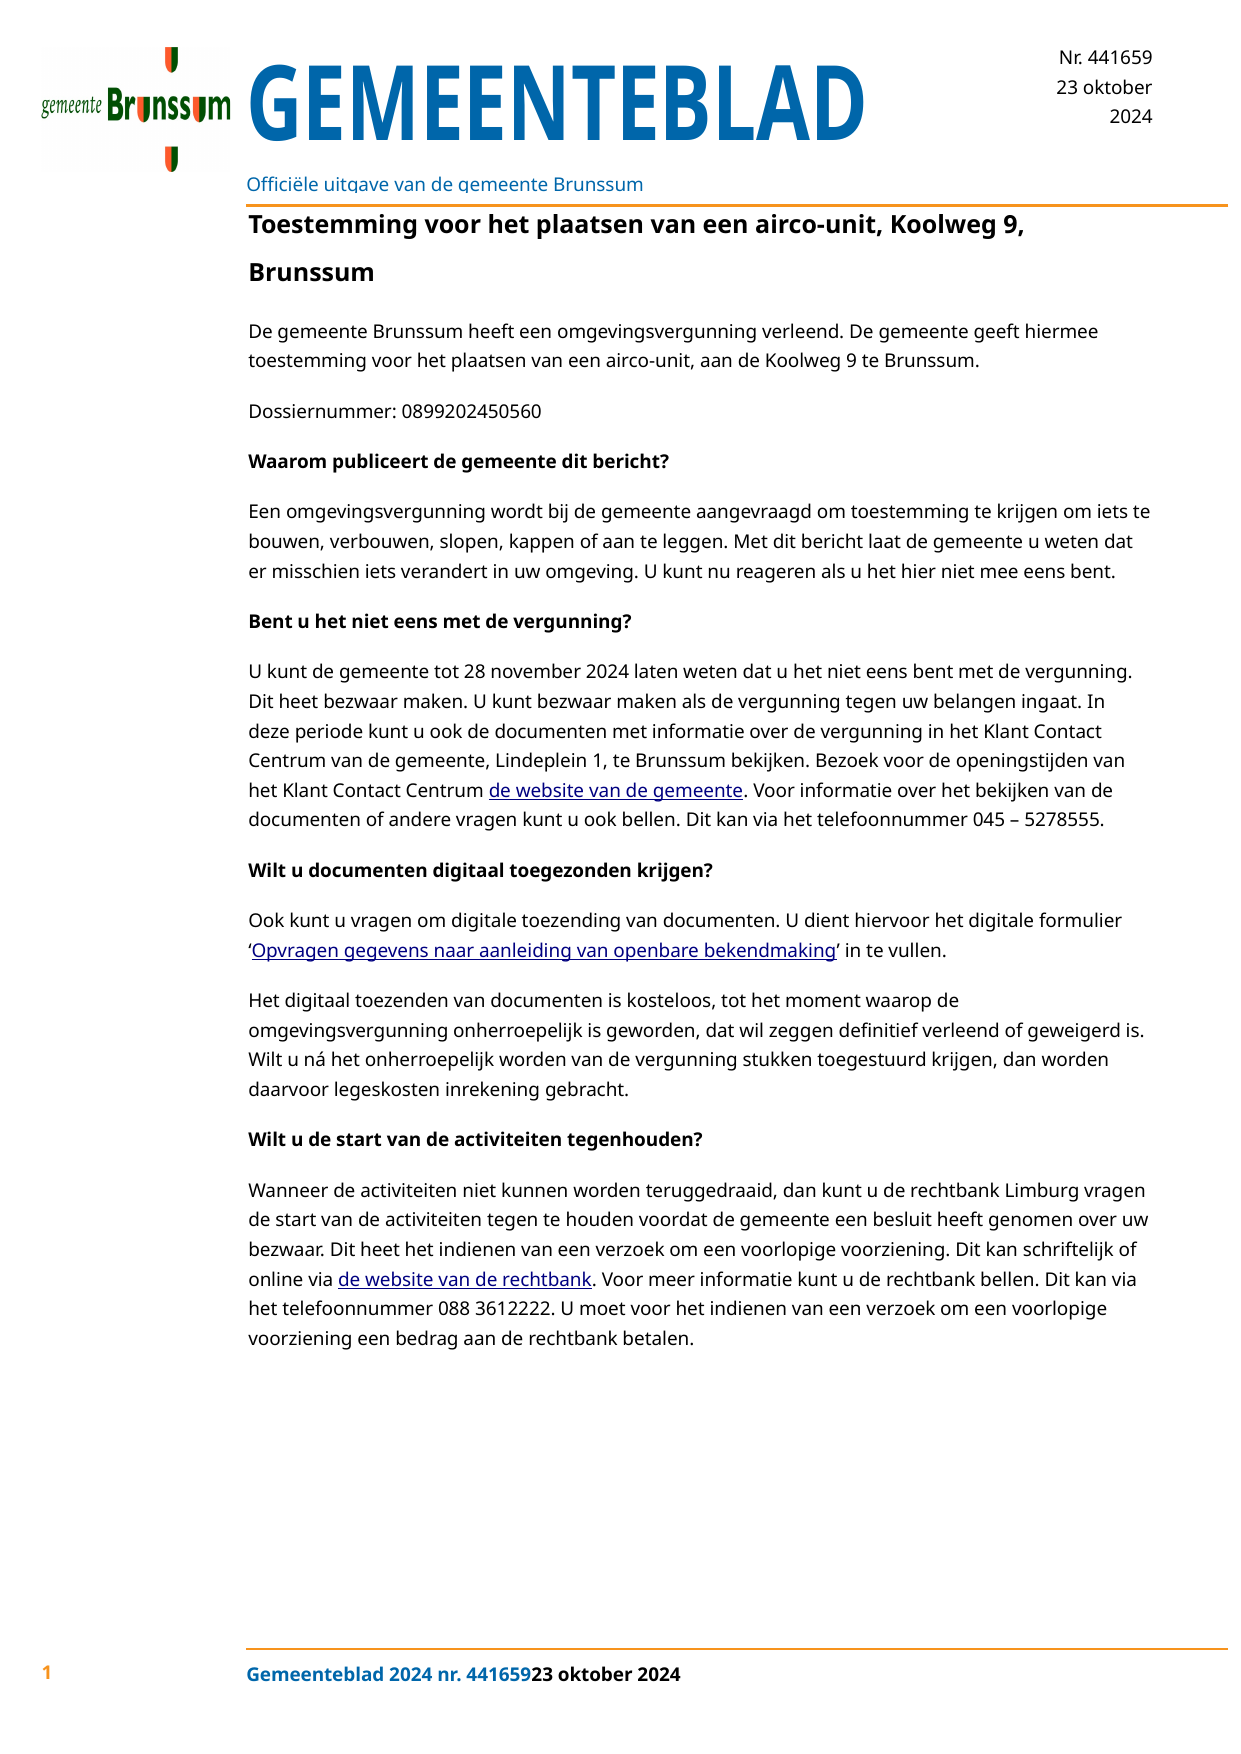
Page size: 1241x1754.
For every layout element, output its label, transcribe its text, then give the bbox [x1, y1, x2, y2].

text Wanneer de activiteiten niet kunnen worden teruggedraaid, dan kunt u de rechtbank Limburg vragen de start van de activiteiten tegen te houden voordat de gemeente een besluit heeft genomen over uw bezwaar. Dit heet het indienen van een verzoek om een voorlopige voorziening. Dit kan schriftelijk of online via de website van de rechtbank. Voor meer informatie kunt u de rechtbank bellen. Dit kan via het telefoonnummer 088 3612222. U moet voor het indienen van een verzoek om een voorlopige voorziening een bedrag aan de rechtbank betalen. [248, 1177, 1152, 1351]
text U kunt de gemeente tot 28 november 2024 laten weten dat u het niet eens bent met de vergunning. Dit heet bezwaar maken. U kunt bezwaar maken als de vergunning tegen uw belangen ingaat. In deze periode kunt u ook de documenten met informatie over de vergunning in het Klant Contact Centrum van de gemeente, Lindeplein 1, te Brunssum bekijken. Bezoek voor de openingstijden van het Klant Contact Centrum de website van de gemeente. Voor informatie over het bekijken van de documenten of andere vragen kunt u ook bellen. Dit kan via het telefoonnummer 045 – 5278555. [248, 659, 1152, 832]
text Het digitaal toezenden van documenten is kosteloos, tot het moment waarop de omgevingsvergunning onherroepelijk is geworden, dat wil zeggen definitief verleend of geweigerd is. Wilt u ná het onherroepelijk worden van de vergunning stukken toegestuurd krijgen, dan worden daarvoor legeskosten inrekening gebracht. [248, 987, 1152, 1102]
text Dossiernummer: 0899202450560 [248, 398, 1152, 424]
text De gemeente Brunssum heeft een omgevingsvergunning verleend. De gemeente geeft hiermee toestemming voor het plaatsen van een airco-unit, aan de Koolweg 9 te Brunssum. [248, 318, 1152, 373]
text Wilt u documenten digitaal toegezonden krijgen? [248, 857, 1152, 883]
text Waarom publiceert de gemeente dit bericht? [248, 448, 1152, 474]
text Toestemming voor het plaatsen van een airco-unit, Koolweg 9, Brunssum [248, 207, 1152, 288]
text Wilt u de start van de activiteiten tegenhouden? [248, 1127, 1152, 1152]
text Bent u het niet eens met de vergunning? [248, 608, 1152, 634]
text Ook kunt u vragen om digitale toezending van documenten. U dient hiervoor het digitale formulier ‘Opvragen gegevens naar aanleiding van openbare bekendmaking’ in te vullen. [248, 907, 1152, 963]
text Een omgevingsvergunning wordt bij de gemeente aangevraagd om toestemming te krijgen om iets te bouwen, verbouwen, slopen, kappen of aan te leggen. Met dit bericht laat de gemeente u weten dat er misschien iets verandert in uw omgeving. U kunt nu reageren als u het hier niet mee eens bent. [248, 499, 1152, 584]
picture [41, 47, 231, 172]
